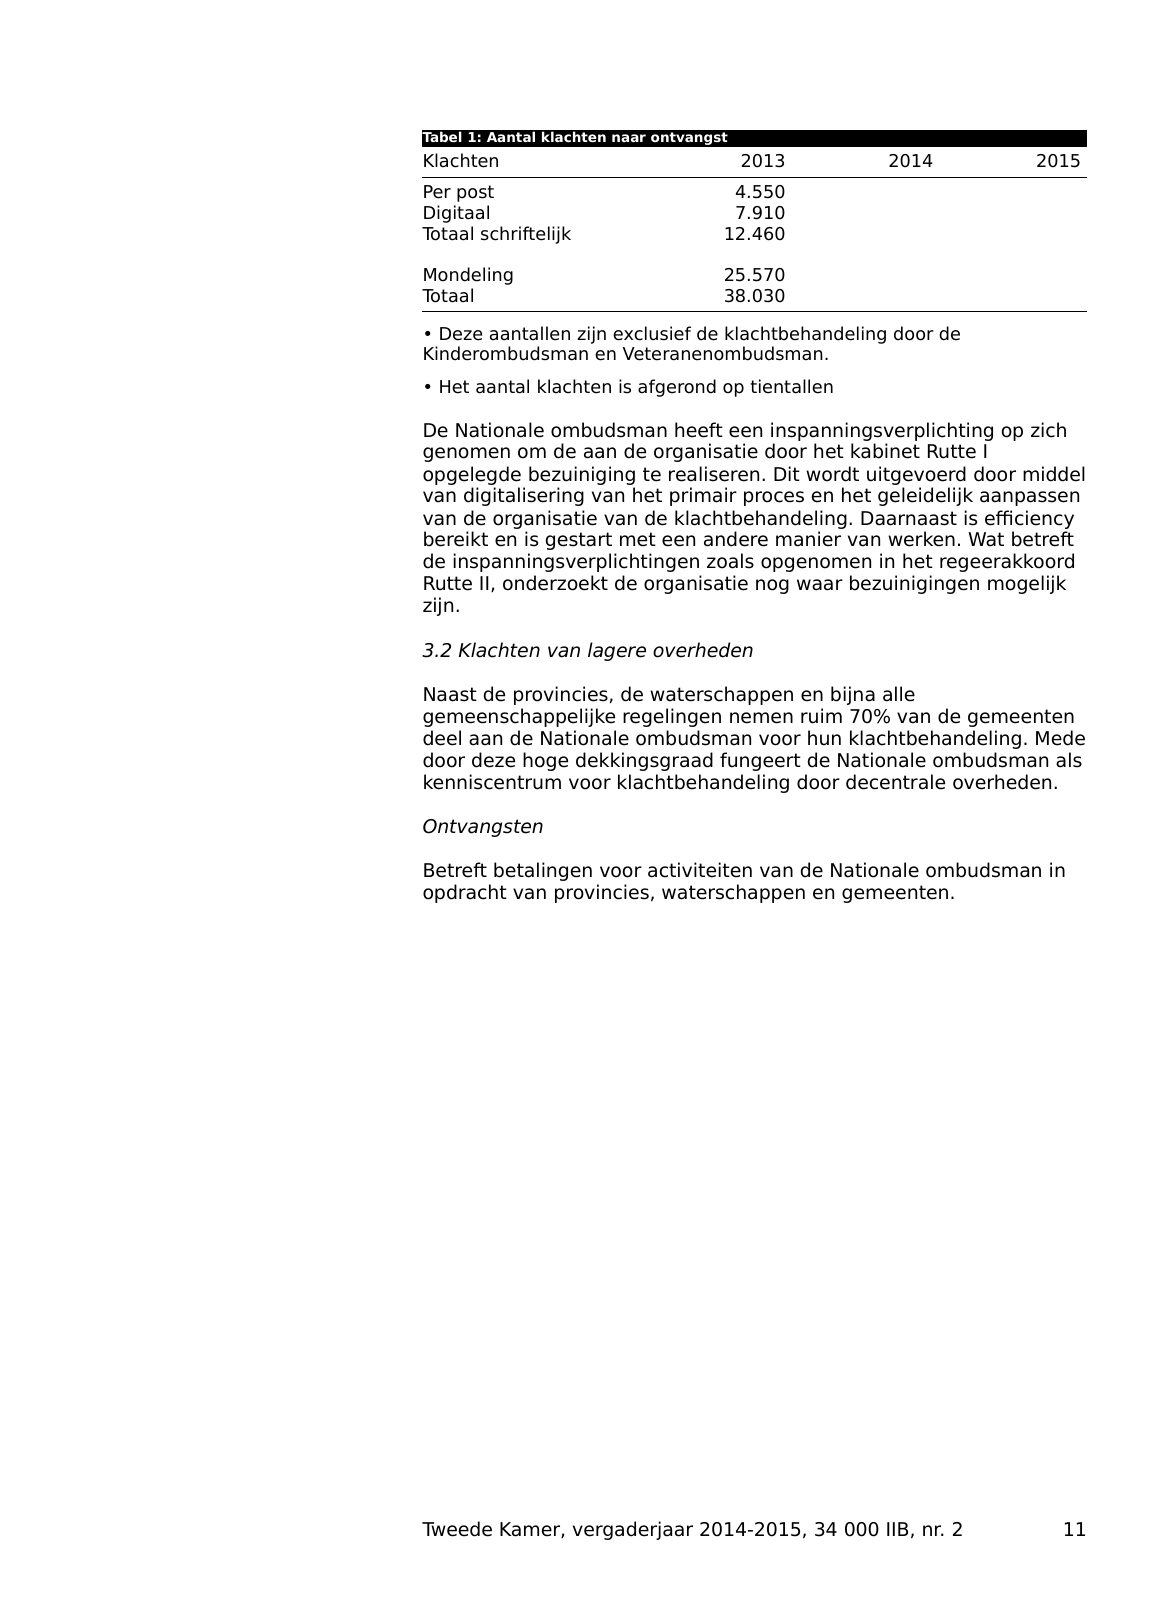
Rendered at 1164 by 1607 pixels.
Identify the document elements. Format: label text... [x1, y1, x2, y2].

table_cell [939, 265, 1087, 286]
table_cell 12.460 [644, 224, 791, 244]
table_cell 4.550 [644, 178, 791, 203]
table_cell 7.910 [644, 203, 791, 224]
table_cell [939, 178, 1087, 203]
table_cell [422, 244, 644, 265]
table_cell [644, 244, 791, 265]
text Naast de provincies, de waterschappen en bijna alle gemeenschappelijke regelingen nemen ruim 70% van de gemeenten deel aan de Nationale ombudsman voor hun klachtbehandeling. Mede door deze hoge dekkingsgraad fungeert de Nationale ombudsman als kenniscentrum voor klachtbehandeling door decentrale overheden. [422, 684, 1087, 793]
table_cell [791, 203, 939, 224]
table_cell Mondeling [422, 265, 644, 286]
table_cell 2014 [791, 147, 939, 177]
table_cell Digitaal [422, 203, 644, 224]
table_cell [791, 286, 939, 311]
table_cell 2015 [939, 147, 1087, 177]
table_cell [791, 244, 939, 265]
subtitle 3.2 Klachten van lagere overheden [422, 639, 1087, 661]
table_cell [939, 244, 1087, 265]
table_cell [939, 203, 1087, 224]
table_cell Klachten [422, 147, 644, 177]
table_cell Per post [422, 178, 644, 203]
table_cell 2013 [644, 147, 791, 177]
subtitle Ontvangsten [422, 816, 1087, 838]
table_cell [791, 265, 939, 286]
table_cell Totaal [422, 286, 644, 311]
table_cell [791, 224, 939, 244]
table_cell Totaal schriftelijk [422, 224, 644, 244]
table_header Tabel 1: Aantal klachten naar ontvangst [422, 130, 1087, 146]
table_cell • Deze aantallen zijn exclusief de klachtbehandeling door de Kinderombudsman en Veteranenombudsman. • Het aantal klachten is afgerond op tientallen [422, 312, 1087, 397]
table_cell 25.570 [644, 265, 791, 286]
table_cell [939, 286, 1087, 311]
table_cell 38.030 [644, 286, 791, 311]
text De Nationale ombudsman heeft een inspanningsverplichting op zich genomen om de aan de organisatie door het kabinet Rutte I opgelegde bezuiniging te realiseren. Dit wordt uitgevoerd door middel van digitalisering van het primair proces en het geleidelijk aanpassen van de organisatie van de klachtbehandeling. Daarnaast is efficiency bereikt en is gestart met een andere manier van werken. Wat betreft de inspanningsverplichtingen zoals opgenomen in het regeerakkoord Rutte II, onderzoekt de organisatie nog waar bezuinigingen mogelijk zijn. [422, 419, 1087, 617]
text Betreft betalingen voor activiteiten van de Nationale ombudsman in opdracht van provincies, waterschappen en gemeenten. [422, 860, 1087, 904]
table_cell [939, 224, 1087, 244]
table_cell [791, 178, 939, 203]
